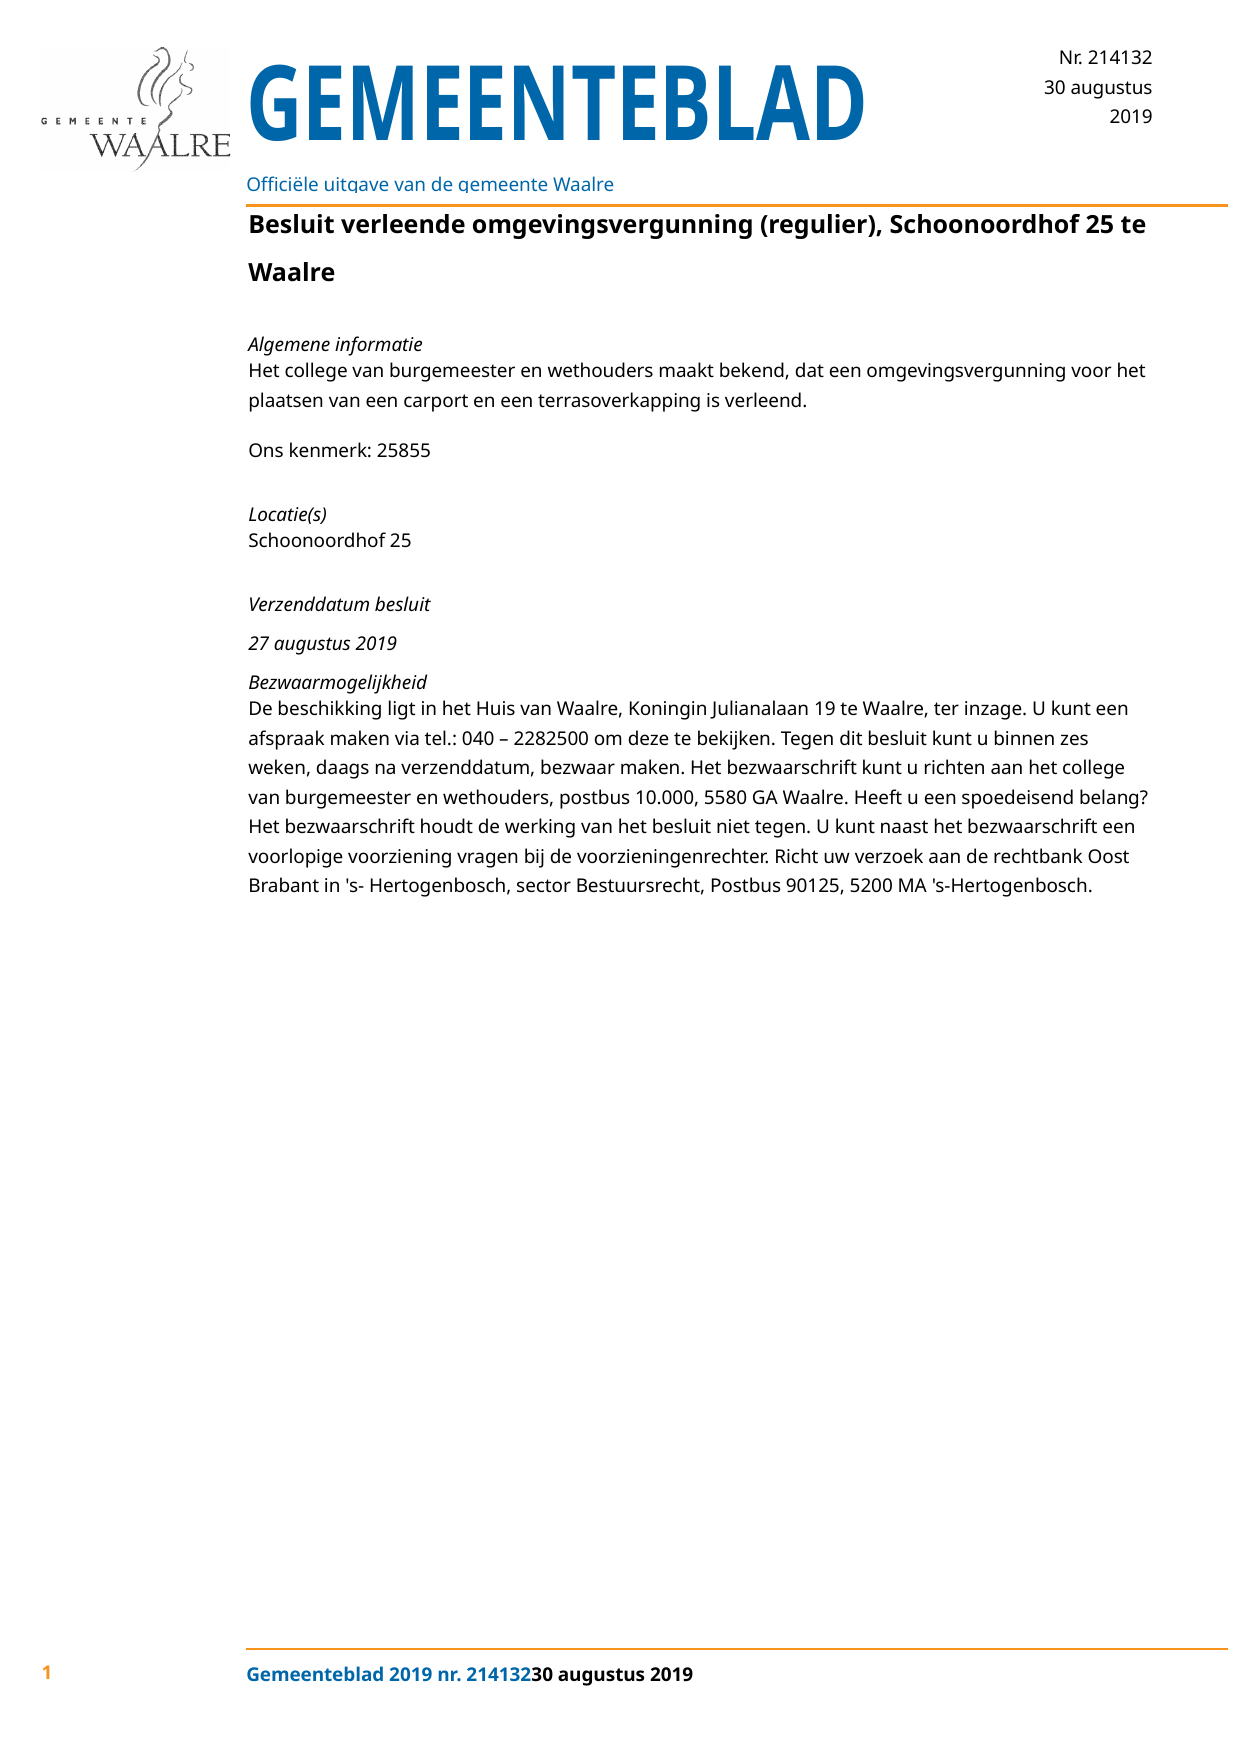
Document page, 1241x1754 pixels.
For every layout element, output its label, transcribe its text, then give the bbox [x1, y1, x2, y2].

text Bezwaarmogelijkheid [248, 669, 1152, 695]
picture [41, 47, 231, 172]
text Locatie(s) [248, 501, 1152, 527]
text Schoonoordhof 25 [248, 527, 1152, 553]
text Besluit verleende omgevingsvergunning (regulier), Schoonoordhof 25 te Waalre [248, 207, 1152, 288]
text Algemene informatie [248, 331, 1152, 357]
text Het college van burgemeester en wethouders maakt bekend, dat een omgevingsvergunning voor het plaatsen van een carport en een terrasoverkapping is verleend. [248, 357, 1152, 412]
text Ons kenmerk: 25855 [248, 437, 1152, 463]
text De beschikking ligt in het Huis van Waalre, Koningin Julianalaan 19 te Waalre, ter inzage. U kunt een afspraak maken via tel.: 040 – 2282500 om deze te bekijken. Tegen dit besluit kunt u binnen zes weken, daags na verzenddatum, bezwaar maken. Het bezwaarschrift kunt u richten aan het college van burgemeester en wethouders, postbus 10.000, 5580 GA Waalre. Heeft u een spoedeisend belang? Het bezwaarschrift houdt de werking van het besluit niet tegen. U kunt naast het bezwaarschrift een voorlopige voorziening vragen bij de voorzieningenrechter. Richt uw verzoek aan de rechtbank Oost Brabant in 's- Hertogenbosch, sector Bestuursrecht, Postbus 90125, 5200 MA 's-Hertogenbosch. [248, 695, 1152, 898]
text Verzenddatum besluit [248, 591, 1152, 617]
text 27 augustus 2019 [248, 630, 1152, 656]
